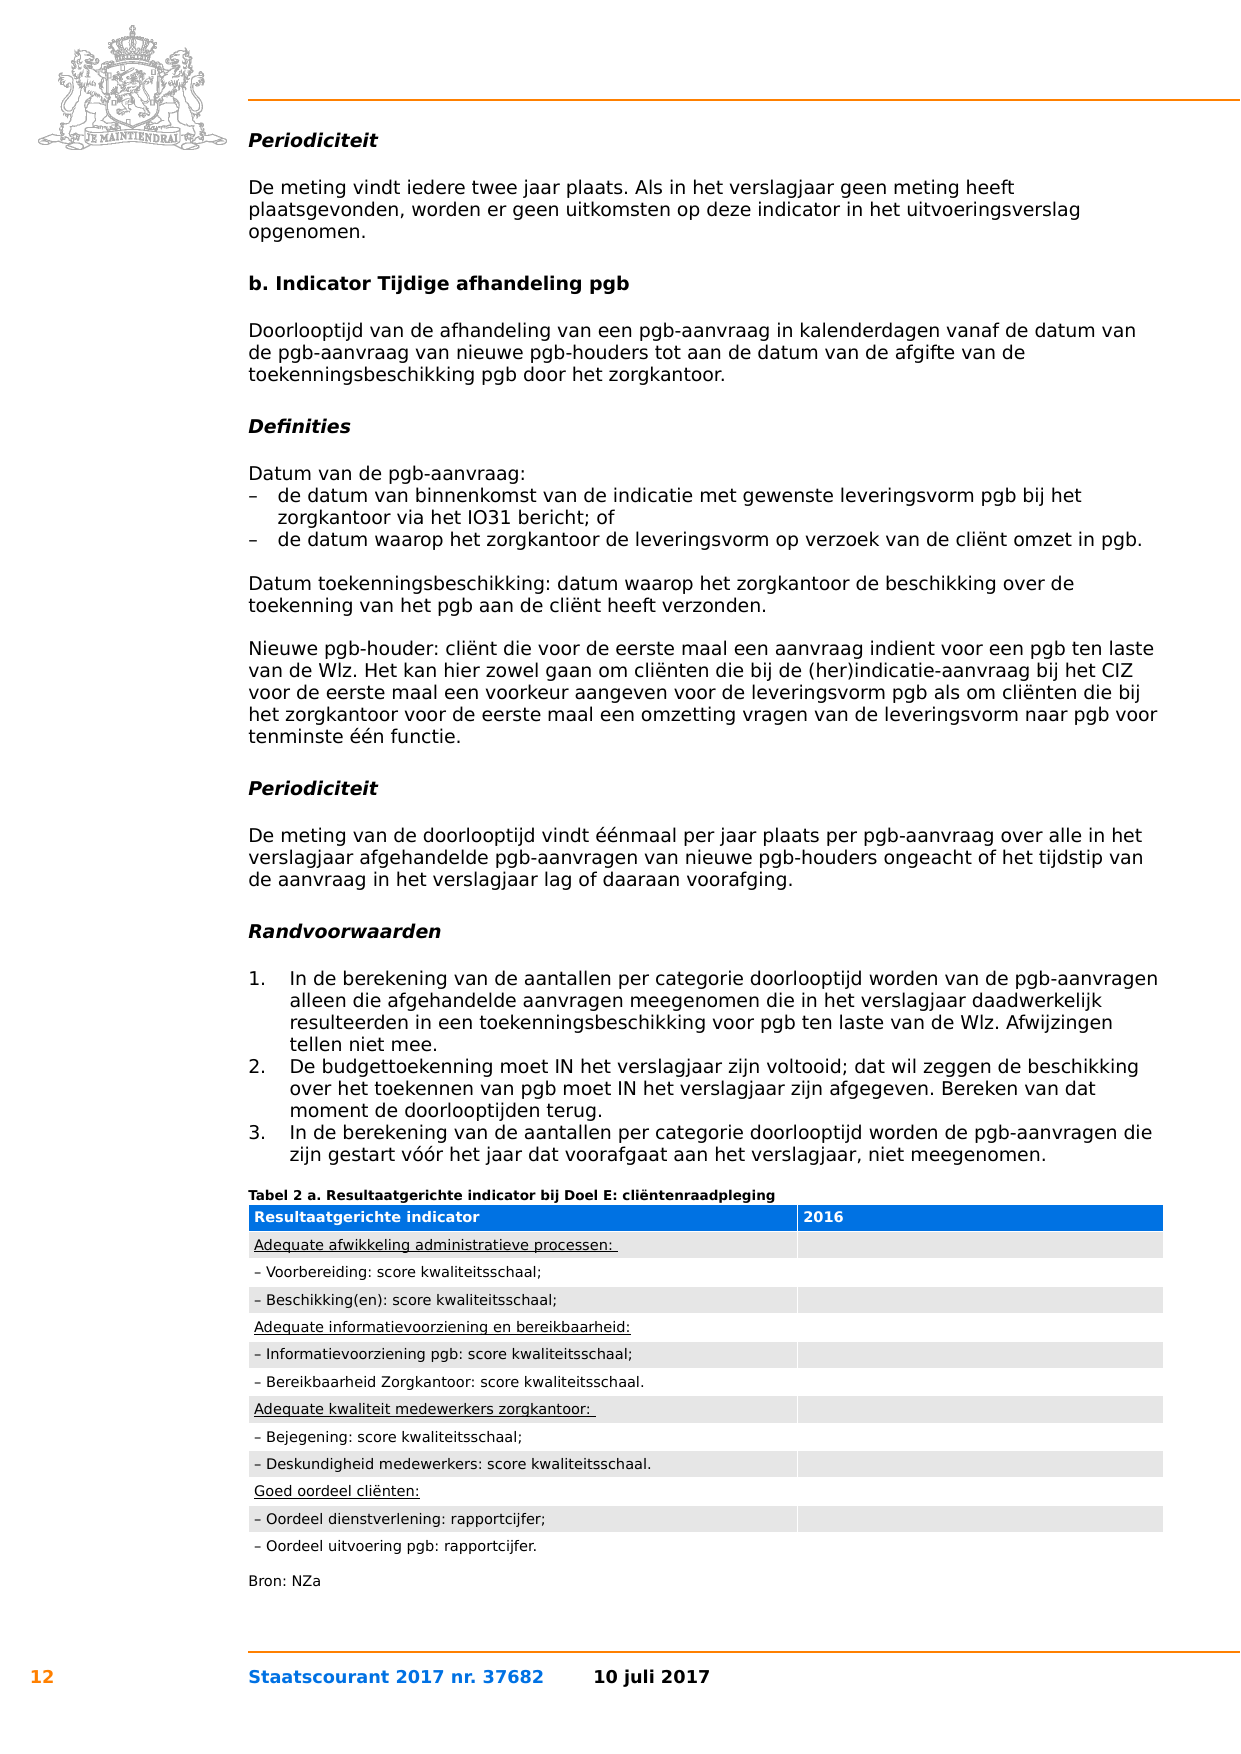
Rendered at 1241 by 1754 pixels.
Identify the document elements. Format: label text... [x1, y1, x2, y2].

table_cell [798, 1396, 1163, 1423]
picture [38, 25, 227, 150]
text 2. De budgettoekenning moet IN het verslagjaar zijn voltooid; dat wil zeggen de beschikking over het toekennen van pgb moet IN het verslagjaar zijn afgegeven. Bereken van dat moment de doorlooptijden terug. [248, 1056, 1163, 1122]
table_cell [798, 1232, 1163, 1258]
table_cell [798, 1451, 1163, 1477]
subtitle Randvoorwaarden [248, 921, 1163, 943]
table_cell [798, 1479, 1163, 1505]
text Datum toekenningsbeschikking: datum waarop het zorgkantoor de beschikking over de toekenning van het pgb aan de cliënt heeft verzonden. [248, 572, 1163, 616]
table_cell [798, 1424, 1163, 1450]
text De meting vindt iedere twee jaar plaats. Als in het verslagjaar geen meting heeft plaatsgevonden, worden er geen uitkomsten op deze indicator in het uitvoeringsverslag opgenomen. [248, 177, 1163, 243]
text – de datum waarop het zorgkantoor de leveringsvorm op verzoek van de cliënt omzet in pgb. [248, 529, 1163, 551]
table_cell – Voorbereiding: score kwaliteitsschaal; [249, 1259, 797, 1286]
table_cell – Beschikking(en): score kwaliteitsschaal; [249, 1287, 797, 1313]
text Doorlooptijd van de afhandeling van een pgb-aanvraag in kalenderdagen vanaf de datum van de pgb-aanvraag van nieuwe pgb-houders tot aan de datum van de afgifte van de toekenningsbeschikking pgb door het zorgkantoor. [248, 320, 1163, 386]
table_cell 2016 [798, 1205, 1163, 1231]
text De meting van de doorlooptijd vindt éénmaal per jaar plaats per pgb-aanvraag over alle in het verslagjaar afgehandelde pgb-aanvragen van nieuwe pgb-houders ongeacht of het tijdstip van de aanvraag in het verslagjaar lag of daaraan voorafging. [248, 825, 1163, 891]
subtitle Periodiciteit [248, 130, 1163, 152]
table_header Tabel 2 a. Resultaatgerichte indicator bij Doel E: cliëntenraadpleging [248, 1188, 1163, 1203]
table_cell Resultaatgerichte indicator [249, 1205, 797, 1231]
text 3. In de berekening van de aantallen per categorie doorlooptijd worden de pgb-aanvragen die zijn gestart vóór het jaar dat voorafgaat aan het verslagjaar, niet meegenomen. [248, 1122, 1163, 1166]
table_cell [798, 1287, 1163, 1313]
table_cell – Deskundigheid medewerkers: score kwaliteitsschaal. [249, 1451, 797, 1477]
table_cell – Bejegening: score kwaliteitsschaal; [249, 1424, 797, 1450]
table_cell [798, 1259, 1163, 1286]
table_cell – Oordeel uitvoering pgb: rapportcijfer. [249, 1533, 797, 1560]
table_cell Adequate afwikkeling administratieve processen: [249, 1232, 797, 1258]
table_cell [798, 1342, 1163, 1368]
subtitle Definities [248, 416, 1163, 438]
table_cell Goed oordeel cliënten: [249, 1479, 797, 1505]
text Nieuwe pgb-houder: cliënt die voor de eerste maal een aanvraag indient voor een pgb ten laste van de Wlz. Het kan hier zowel gaan om cliënten die bij de (her)indicatie-aanvraag bij het CIZ voor de eerste maal een voorkeur aangeven voor de leveringsvorm pgb als om cliënten die bij het zorgkantoor voor de eerste maal een omzetting vragen van de leveringsvorm naar pgb voor tenminste één functie. [248, 638, 1163, 748]
text – de datum van binnenkomst van de indicatie met gewenste leveringsvorm pgb bij het zorgkantoor via het IO31 bericht; of [248, 485, 1163, 529]
table_cell Adequate kwaliteit medewerkers zorgkantoor: [249, 1396, 797, 1423]
text Datum van de pgb-aanvraag: [248, 463, 1163, 485]
table_cell Adequate informatievoorziening en bereikbaarheid: [249, 1314, 797, 1341]
table_cell – Informatievoorziening pgb: score kwaliteitsschaal; [249, 1342, 797, 1368]
table_cell [798, 1369, 1163, 1395]
table_cell [798, 1506, 1163, 1532]
subtitle Periodiciteit [248, 778, 1163, 800]
table_cell – Bereikbaarheid Zorgkantoor: score kwaliteitsschaal. [249, 1369, 797, 1395]
table_cell [798, 1533, 1163, 1560]
table_cell [798, 1314, 1163, 1341]
text 1. In de berekening van de aantallen per categorie doorlooptijd worden van de pgb-aanvragen alleen die afgehandelde aanvragen meegenomen die in het verslagjaar daadwerkelijk resulteerden in een toekenningsbeschikking voor pgb ten laste van de Wlz. Afwijzingen tellen niet mee. [248, 968, 1163, 1056]
table_cell – Oordeel dienstverlening: rapportcijfer; [249, 1506, 797, 1532]
table_cell Bron: NZa [248, 1561, 1163, 1589]
subtitle b. Indicator Tijdige afhandeling pgb [248, 273, 1163, 295]
